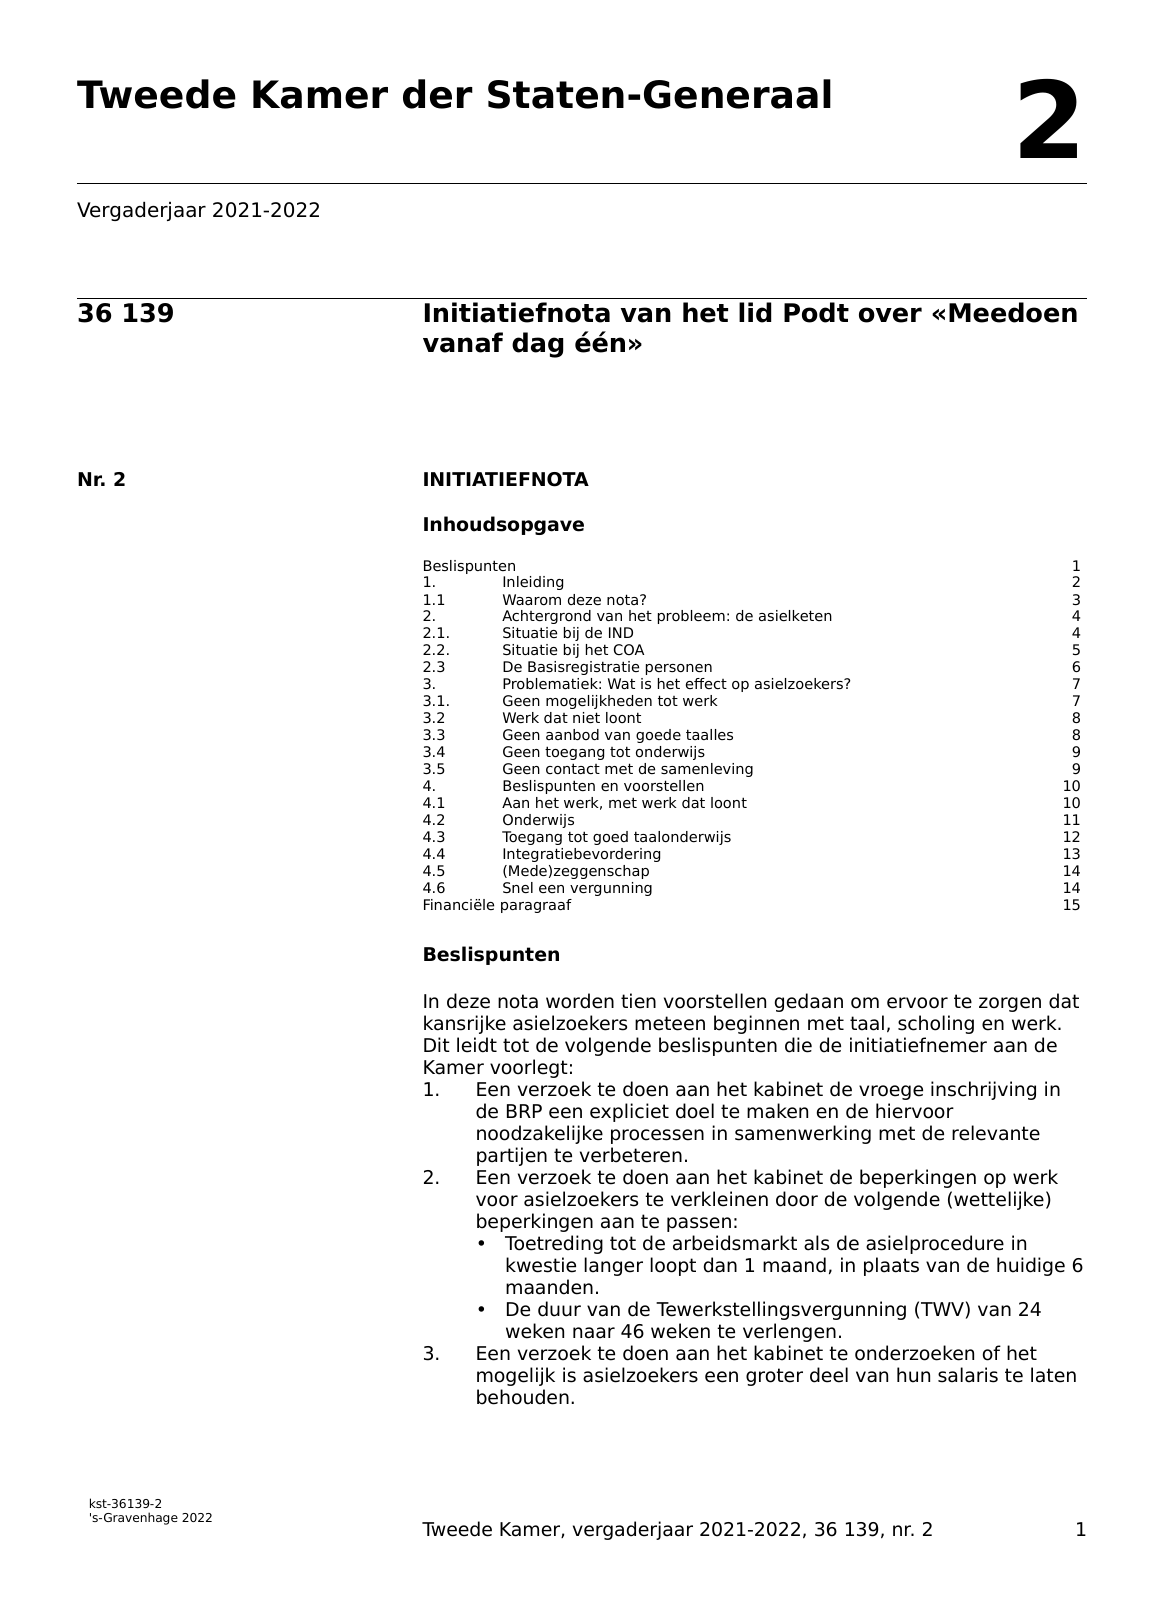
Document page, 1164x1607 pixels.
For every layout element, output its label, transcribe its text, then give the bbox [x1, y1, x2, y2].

subtitle Nr. 2 INITIATIEFNOTA [77, 469, 1087, 491]
subtitle Inhoudsopgave [422, 513, 1087, 536]
text kst-36139-2 [88, 1497, 323, 1511]
table_cell Vergaderjaar 2021-2022 [77, 184, 1087, 298]
table_cell 9 [1028, 761, 1087, 778]
text • Toetreding tot de arbeidsmarkt als de asielprocedure in kwestie langer loopt dan 1 maand, in plaats van de huidige 6 maanden. [476, 1233, 1087, 1299]
table_cell 14 [1028, 880, 1087, 897]
table_cell Geen contact met de samenleving [496, 761, 1028, 778]
table_cell 4.2 [422, 812, 496, 829]
table_cell 2 [1028, 574, 1087, 591]
table_cell 4.3 [422, 829, 496, 846]
table_cell 4.1 [422, 795, 496, 812]
text 1. Een verzoek te doen aan het kabinet de vroege inschrijving in de BRP een expliciet doel te maken en de hiervoor noodzakelijke processen in samenwerking met de relevante partijen te verbeteren. [422, 1079, 1087, 1167]
table_cell 3.5 [422, 761, 496, 778]
text 3. Een verzoek te doen aan het kabinet te onderzoeken of het mogelijk is asielzoekers een groter deel van hun salaris te laten behouden. [422, 1343, 1087, 1408]
table_cell 8 [1028, 710, 1087, 727]
table_cell (Mede)zeggenschap [496, 863, 1028, 880]
text 's-Gravenhage 2022 [88, 1511, 323, 1525]
table_cell Geen toegang tot onderwijs [496, 744, 1028, 761]
table_cell Financiële paragraaf [422, 897, 1028, 914]
text 2. Een verzoek te doen aan het kabinet de beperkingen op werk voor asielzoekers te verkleinen door de volgende (wettelijke) beperkingen aan te passen: [422, 1167, 1087, 1233]
table_cell Geen mogelijkheden tot werk [496, 693, 1028, 710]
table_cell 6 [1028, 659, 1087, 676]
table_cell 4 [1028, 625, 1087, 642]
table_cell Waarom deze nota? [496, 591, 1028, 608]
table_cell Beslispunten en voorstellen [496, 778, 1028, 795]
table_cell 5 [1028, 642, 1087, 659]
table_cell 8 [1028, 727, 1087, 744]
table_cell Integratiebevordering [496, 846, 1028, 863]
table_cell 2.2. [422, 642, 496, 659]
table_cell Achtergrond van het probleem: de asielketen [496, 608, 1028, 625]
table_cell 4. [422, 778, 496, 795]
table_cell 1. [422, 574, 496, 591]
table_header 2 [886, 59, 1087, 183]
text • De duur van de Tewerkstellingsvergunning (TWV) van 24 weken naar 46 weken te verlengen. [476, 1299, 1087, 1343]
table_cell 4 [1028, 608, 1087, 625]
table_cell 3.4 [422, 744, 496, 761]
table_cell 2.3 [422, 659, 496, 676]
table_cell 2.1. [422, 625, 496, 642]
table_cell 13 [1028, 846, 1087, 863]
table_cell Toegang tot goed taalonderwijs [496, 829, 1028, 846]
subtitle Beslispunten [422, 944, 1087, 966]
table_cell 3. [422, 676, 496, 693]
table_cell Werk dat niet loont [496, 710, 1028, 727]
table_cell 3.1. [422, 693, 496, 710]
table_cell 3.3 [422, 727, 496, 744]
table_cell 15 [1028, 897, 1087, 914]
table_cell Problematiek: Wat is het effect op asielzoekers? [496, 676, 1028, 693]
table_cell 4.4 [422, 846, 496, 863]
table_cell 1.1 [422, 591, 496, 608]
table_cell Situatie bij het COA [496, 642, 1028, 659]
table_cell 4.6 [422, 880, 496, 897]
table_cell Aan het werk, met werk dat loont [496, 795, 1028, 812]
table_header Beslispunten [422, 558, 1028, 574]
table_cell 9 [1028, 744, 1087, 761]
table_cell 7 [1028, 676, 1087, 693]
table_cell De Basisregistratie personen [496, 659, 1028, 676]
table_cell 10 [1028, 795, 1087, 812]
table_cell 7 [1028, 693, 1087, 710]
table_cell 4.5 [422, 863, 496, 880]
table_cell 11 [1028, 812, 1087, 829]
table_cell 3.2 [422, 710, 496, 727]
subtitle 36 139 Initiatiefnota van het lid Podt over «Meedoen vanaf dag één» [77, 299, 1087, 358]
table_cell 10 [1028, 778, 1087, 795]
table_cell Situatie bij de IND [496, 625, 1028, 642]
table_cell 12 [1028, 829, 1087, 846]
table_header 1 [1028, 558, 1087, 574]
table_cell 14 [1028, 863, 1087, 880]
table_cell Snel een vergunning [496, 880, 1028, 897]
table_cell 2. [422, 608, 496, 625]
text In deze nota worden tien voorstellen gedaan om ervoor te zorgen dat kansrijke asielzoekers meteen beginnen met taal, scholing en werk. Dit leidt tot de volgende beslispunten die de initiatiefnemer aan de Kamer voorlegt: [422, 991, 1087, 1079]
table_cell 3 [1028, 591, 1087, 608]
table_cell Onderwijs [496, 812, 1028, 829]
table_cell Inleiding [496, 574, 1028, 591]
table_cell Geen aanbod van goede taalles [496, 727, 1028, 744]
table_header Tweede Kamer der Staten-Generaal [77, 59, 886, 183]
